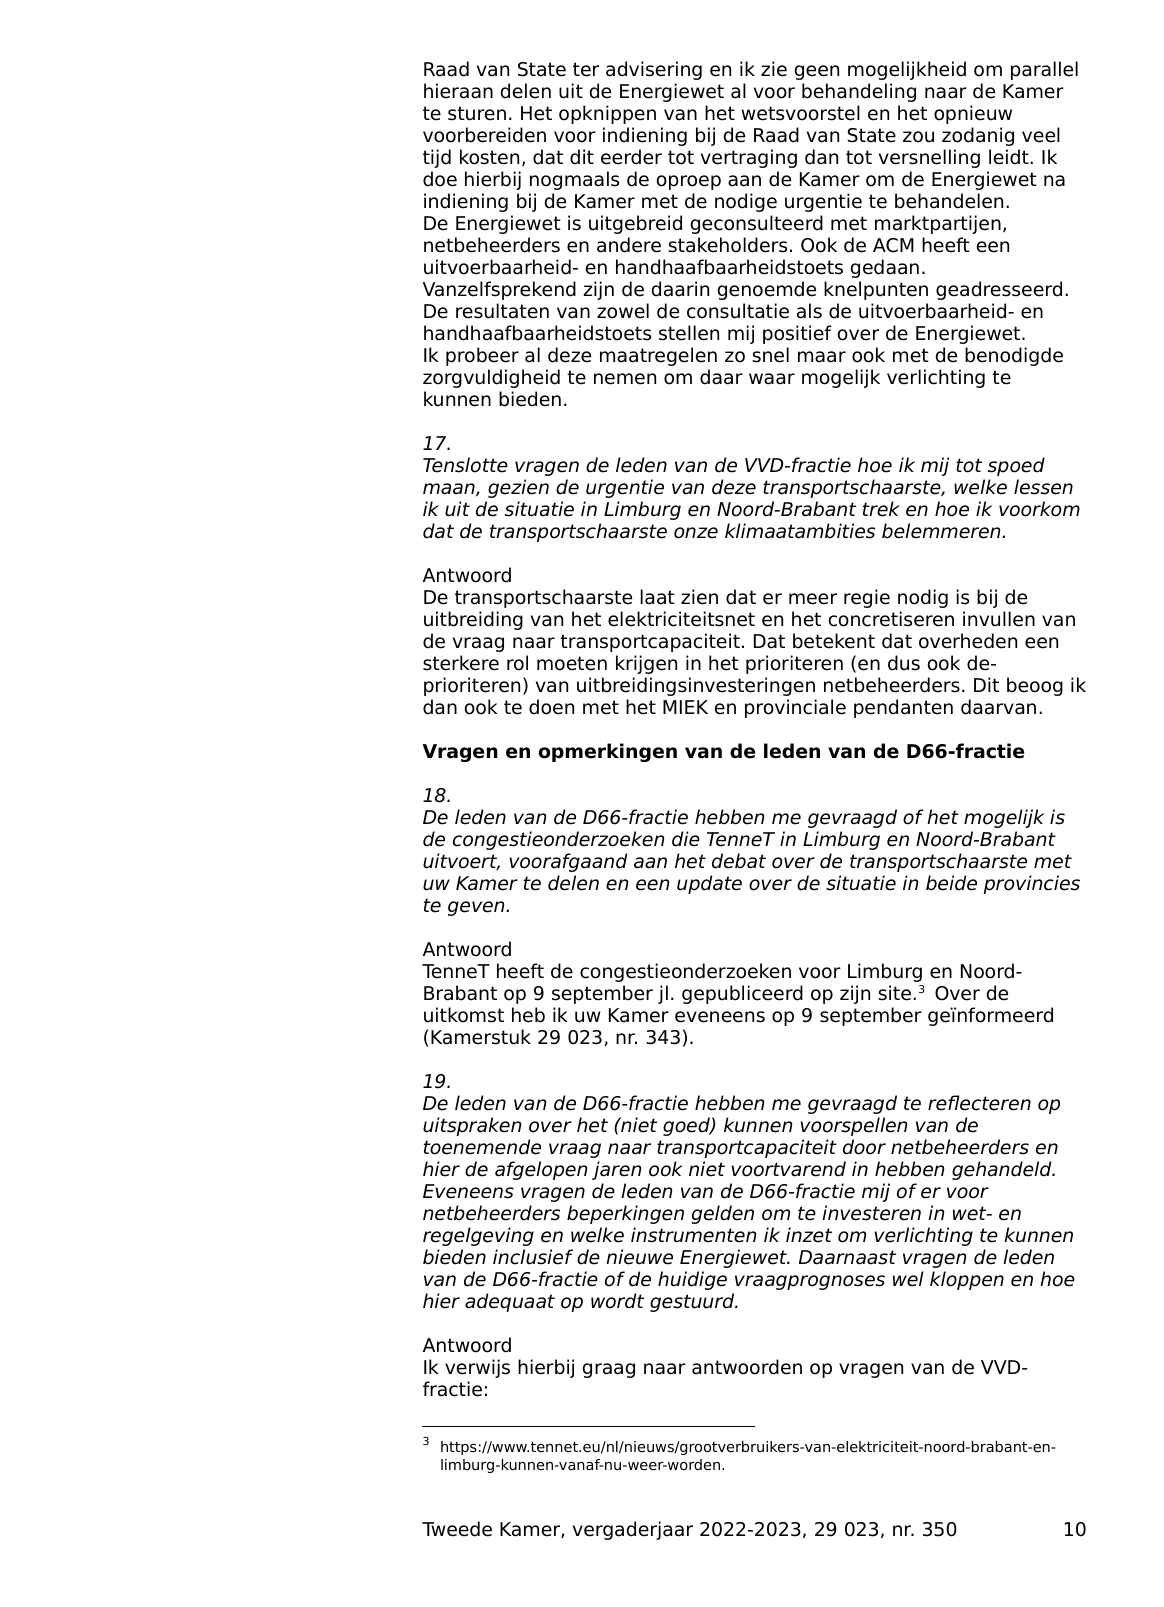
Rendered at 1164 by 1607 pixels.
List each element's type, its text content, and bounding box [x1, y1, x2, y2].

text Raad van State ter advisering en ik zie geen mogelijkheid om parallel hieraan delen uit de Energiewet al voor behandeling naar de Kamer te sturen. Het opknippen van het wetsvoorstel en het opnieuw voorbereiden voor indiening bij de Raad van State zou zodanig veel tijd kosten, dat dit eerder tot vertraging dan tot versnelling leidt. Ik doe hierbij nogmaals de oproep aan de Kamer om de Energiewet na indiening bij de Kamer met de nodige urgentie te behandelen. [422, 59, 1087, 213]
text https://www.tennet.eu/nl/nieuws/grootverbruikers-van-elektriciteit-noord-brabant-en-limburg-kunnen-vanaf-nu-weer-worden. [422, 1435, 1087, 1474]
text Antwoord [422, 1335, 1087, 1357]
text Antwoord [422, 939, 1087, 961]
text TenneT heeft de congestieonderzoeken voor Limburg en Noord-Brabant op 9 september jl. gepubliceerd op zijn site. Over de uitkomst heb ik uw Kamer eveneens op 9 september geïnformeerd (Kamerstuk 29 023, nr. 343). [422, 961, 1087, 1049]
subtitle Vragen en opmerkingen van de leden van de D66-fractie [422, 741, 1087, 763]
text Ik verwijs hierbij graag naar antwoorden op vragen van de VVD-fractie: [422, 1357, 1087, 1401]
text Antwoord [422, 565, 1087, 587]
text 17. [422, 433, 1087, 455]
text 19. [422, 1071, 1087, 1093]
text Tenslotte vragen de leden van de VVD-fractie hoe ik mij tot spoed maan, gezien de urgentie van deze transportschaarste, welke lessen ik uit de situatie in Limburg en Noord-Brabant trek en hoe ik voorkom dat de transportschaarste onze klimaatambities belemmeren. [422, 455, 1087, 543]
text 18. [422, 785, 1087, 807]
text De Energiewet is uitgebreid geconsulteerd met marktpartijen, netbeheerders en andere stakeholders. Ook de ACM heeft een uitvoerbaarheid- en handhaafbaarheidstoets gedaan. Vanzelfsprekend zijn de daarin genoemde knelpunten geadresseerd. De resultaten van zowel de consultatie als de uitvoerbaarheid- en handhaafbaarheidstoets stellen mij positief over de Energiewet. [422, 213, 1087, 345]
text Ik probeer al deze maatregelen zo snel maar ook met de benodigde zorgvuldigheid te nemen om daar waar mogelijk verlichting te kunnen bieden. [422, 345, 1087, 411]
text De leden van de D66-fractie hebben me gevraagd of het mogelijk is de congestieonderzoeken die TenneT in Limburg en Noord-Brabant uitvoert, voorafgaand aan het debat over de transportschaarste met uw Kamer te delen en een update over de situatie in beide provincies te geven. [422, 807, 1087, 917]
text De leden van de D66-fractie hebben me gevraagd te reflecteren op uitspraken over het (niet goed) kunnen voorspellen van de toenemende vraag naar transportcapaciteit door netbeheerders en hier de afgelopen jaren ook niet voortvarend in hebben gehandeld. Eveneens vragen de leden van de D66-fractie mij of er voor netbeheerders beperkingen gelden om te investeren in wet- en regelgeving en welke instrumenten ik inzet om verlichting te kunnen bieden inclusief de nieuwe Energiewet. Daarnaast vragen de leden van de D66-fractie of de huidige vraagprognoses wel kloppen en hoe hier adequaat op wordt gestuurd. [422, 1093, 1087, 1313]
text De transportschaarste laat zien dat er meer regie nodig is bij de uitbreiding van het elektriciteitsnet en het concretiseren invullen van de vraag naar transportcapaciteit. Dat betekent dat overheden een sterkere rol moeten krijgen in het prioriteren (en dus ook de-prioriteren) van uitbreidingsinvesteringen netbeheerders. Dit beoog ik dan ook te doen met het MIEK en provinciale pendanten daarvan. [422, 587, 1087, 719]
